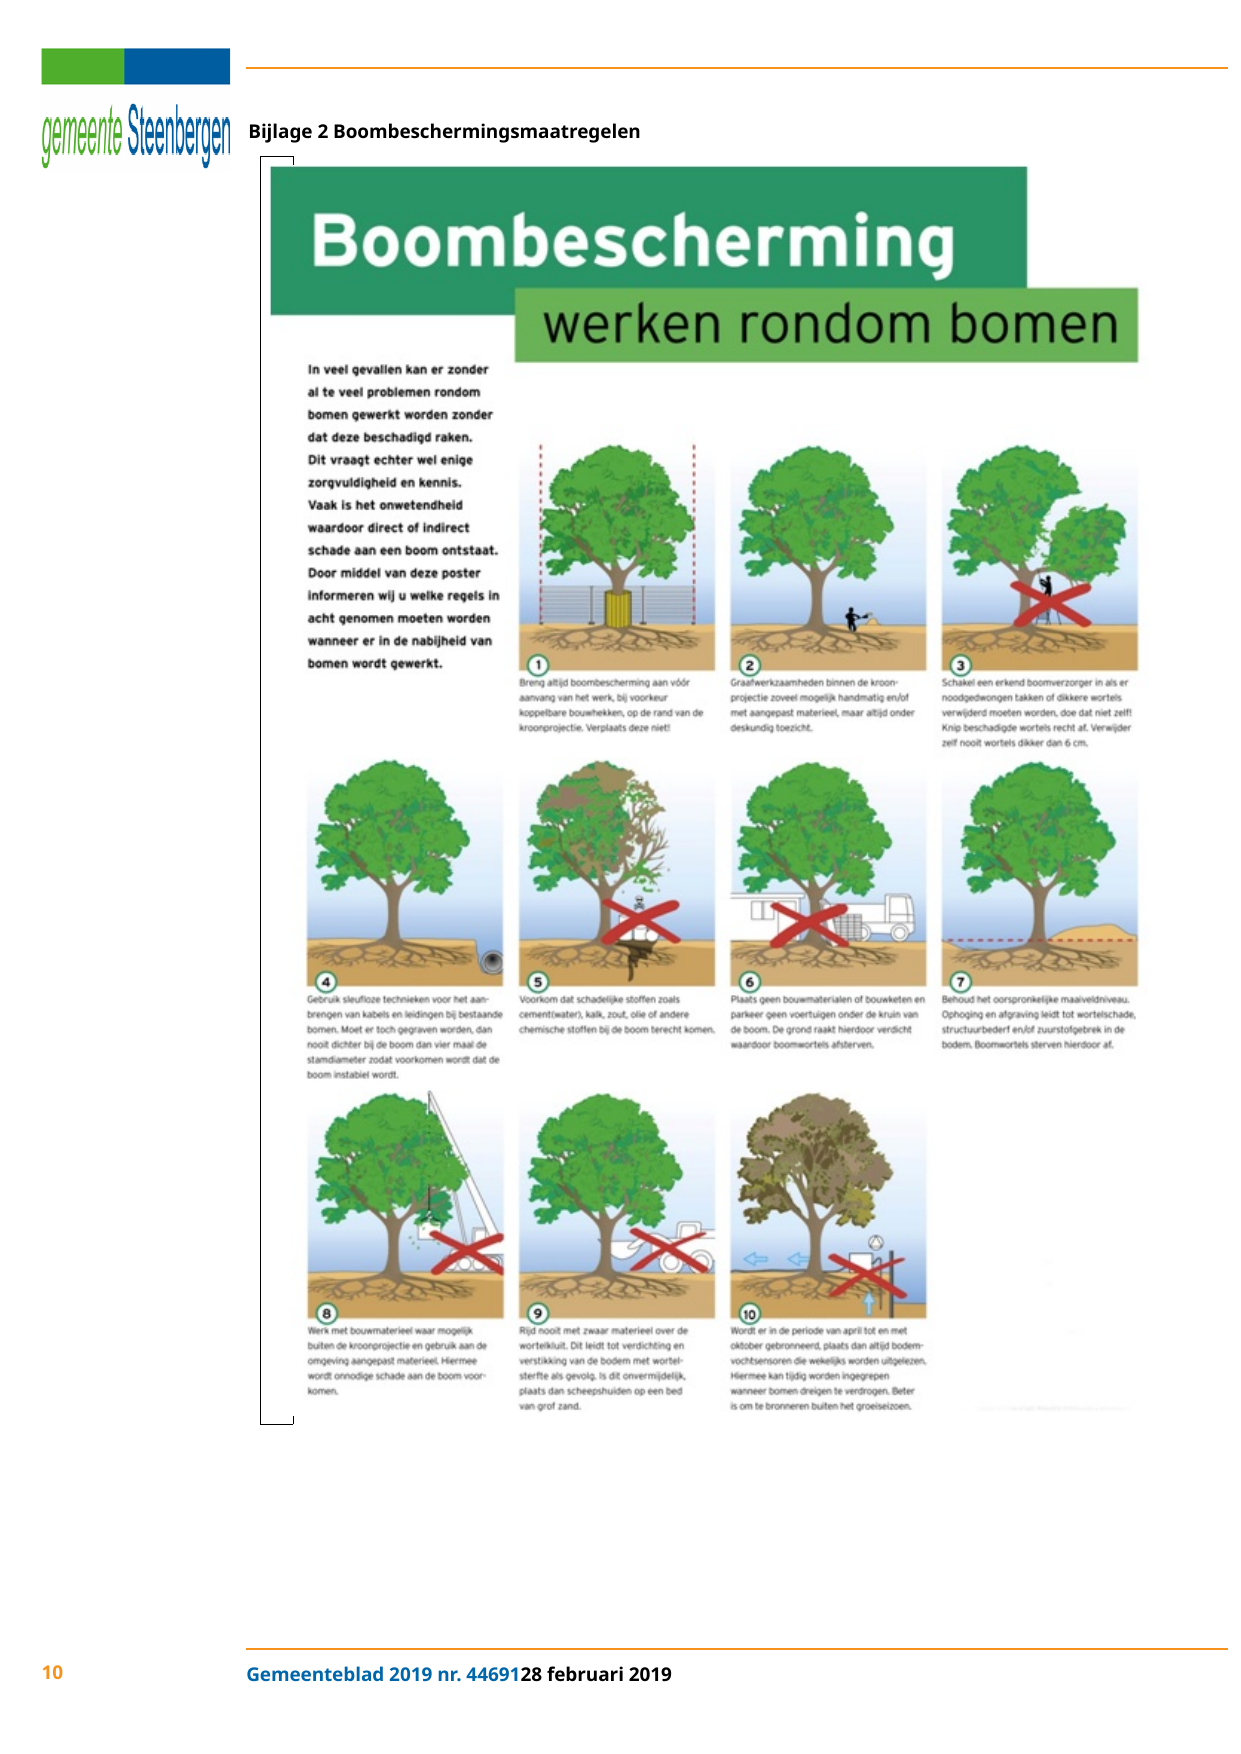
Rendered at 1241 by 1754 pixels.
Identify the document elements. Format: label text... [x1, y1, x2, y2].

picture [41, 47, 231, 172]
picture [268, 165, 1173, 1416]
text Bijlage 2 Boombeschermingsmaatregelen [248, 116, 1152, 144]
